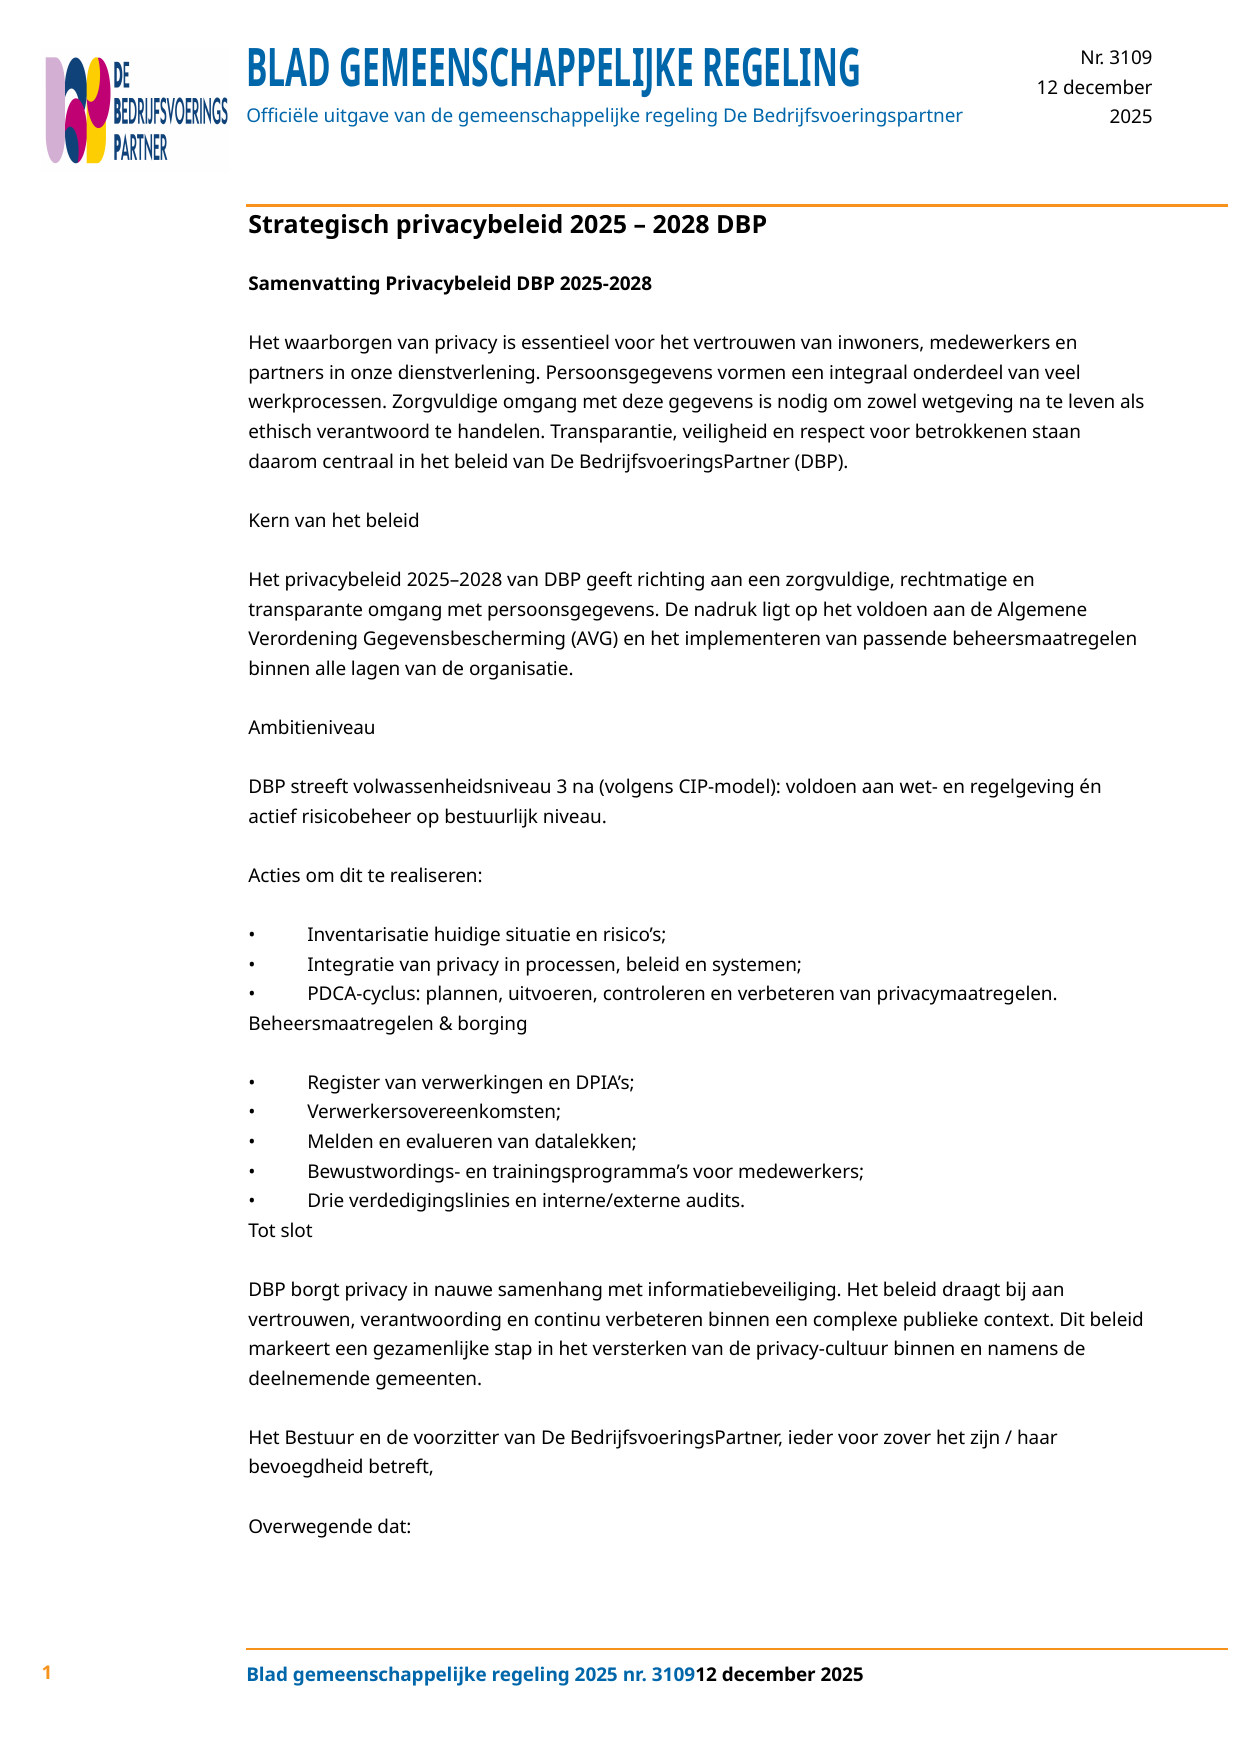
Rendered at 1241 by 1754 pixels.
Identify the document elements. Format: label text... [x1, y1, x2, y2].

list Register van verwerkingen en DPIA’s; [248, 1069, 1152, 1095]
text Acties om dit te realiseren: [248, 862, 1152, 888]
list Inventarisatie huidige situatie en risico’s; [248, 921, 1152, 947]
text Het waarborgen van privacy is essentieel voor het vertrouwen van inwoners, medewerkers en partners in onze dienstverlening. Persoonsgegevens vormen een integraal onderdeel van veel werkprocessen. Zorgvuldige omgang met deze gegevens is nodig om zowel wetgeving na te leven als ethisch verantwoord te handelen. Transparantie, veiligheid en respect voor betrokkenen staan daarom centraal in het beleid van De BedrijfsvoeringsPartner (DBP). [248, 329, 1152, 473]
list Melden en evalueren van datalekken; [248, 1128, 1152, 1154]
text Het privacybeleid 2025–2028 van DBP geeft richting aan een zorgvuldige, rechtmatige en transparante omgang met persoonsgegevens. De nadruk ligt op het voldoen aan de Algemene Verordening Gegevensbescherming (AVG) en het implementeren van passende beheersmaatregelen binnen alle lagen van de organisatie. [248, 566, 1152, 681]
list Drie verdedigingslinies en interne/externe audits. [248, 1187, 1152, 1213]
list Integratie van privacy in processen, beleid en systemen; [248, 951, 1152, 976]
list Verwerkersovereenkomsten; [248, 1099, 1152, 1124]
list PDCA-cyclus: plannen, uitvoeren, controleren en verbeteren van privacymaatregelen. [248, 980, 1152, 1006]
text DBP streeft volwassenheidsniveau 3 na (volgens CIP-model): voldoen aan wet- en regelgeving én actief risicobeheer op bestuurlijk niveau. [248, 773, 1152, 828]
text Kern van het beleid [248, 507, 1152, 533]
text Tot slot [248, 1217, 1152, 1243]
text DBP borgt privacy in nauwe samenhang met informatiebeveiliging. Het beleid draagt bij aan vertrouwen, verantwoording en continu verbeteren binnen een complexe publieke context. Dit beleid markeert een gezamenlijke stap in het versterken van de privacy-cultuur binnen en namens de deelnemende gemeenten. [248, 1276, 1152, 1391]
picture [41, 47, 231, 172]
text Ambitieniveau [248, 714, 1152, 740]
text Beheersmaatregelen & borging [248, 1010, 1152, 1036]
text Samenvatting Privacybeleid DBP 2025-2028 [248, 270, 1152, 296]
text Het Bestuur en de voorzitter van De BedrijfsvoeringsPartner, ieder voor zover het zijn / haar bevoegdheid betreft, [248, 1424, 1152, 1479]
text Strategisch privacybeleid 2025 – 2028 DBP [248, 207, 1152, 241]
text Overwegende dat: [248, 1513, 1152, 1538]
list Bewustwordings- en trainingsprogramma’s voor medewerkers; [248, 1158, 1152, 1183]
